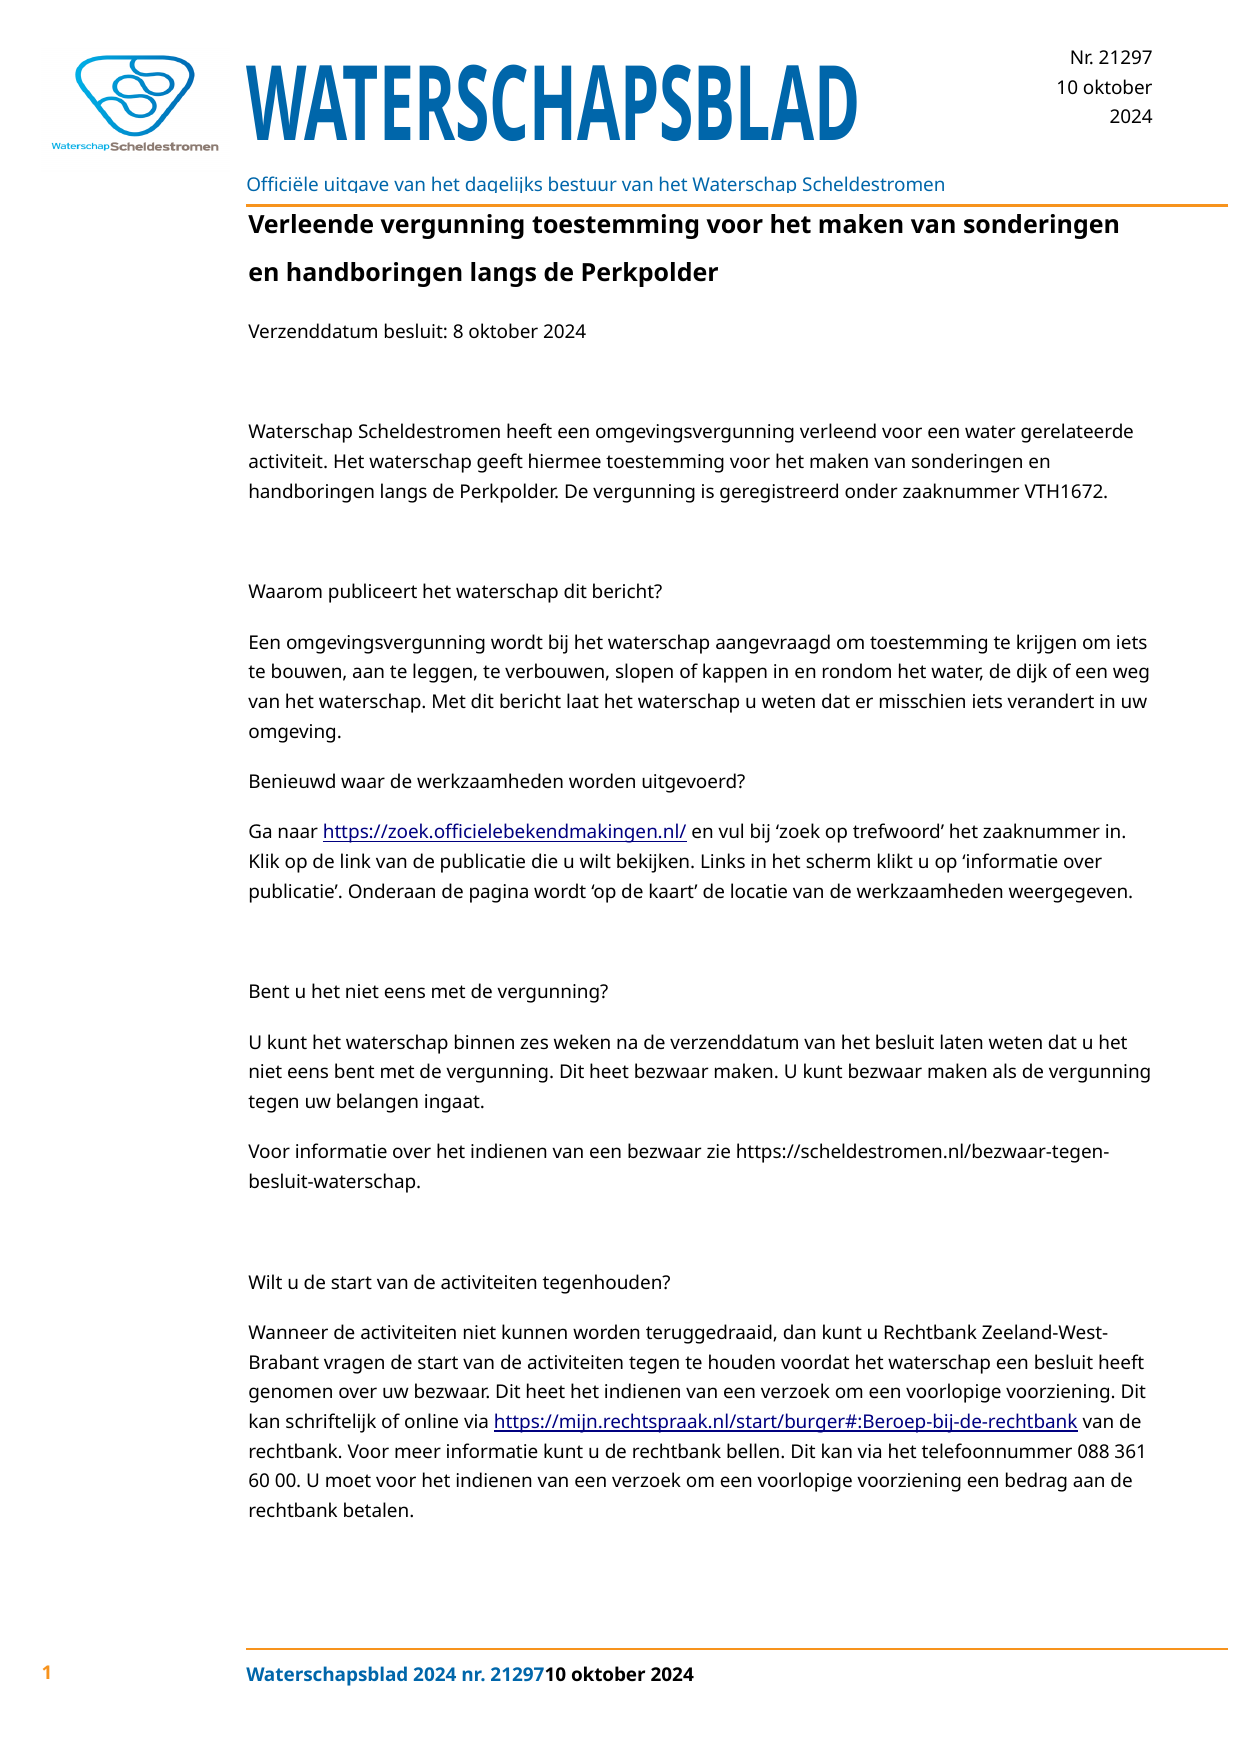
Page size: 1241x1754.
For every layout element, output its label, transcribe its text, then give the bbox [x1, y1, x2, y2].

text Waterschap Scheldestromen heeft een omgevingsvergunning verleend voor een water gerelateerde activiteit. Het waterschap geeft hiermee toestemming voor het maken van sonderingen en handboringen langs de Perkpolder. De vergunning is geregistreerd onder zaaknummer VTH1672. [248, 419, 1152, 504]
text Een omgevingsvergunning wordt bij het waterschap aangevraagd om toestemming te krijgen om iets te bouwen, aan te leggen, te verbouwen, slopen of kappen in en rondom het water, de dijk of een weg van het waterschap. Met dit bericht laat het waterschap u weten dat er misschien iets verandert in uw omgeving. [248, 629, 1152, 744]
text Verleende vergunning toestemming voor het maken van sonderingen en handboringen langs de Perkpolder [248, 207, 1152, 288]
text Bent u het niet eens met de vergunning? [248, 979, 1152, 1004]
text Waarom publiceert het waterschap dit bericht? [248, 579, 1152, 604]
text Wanneer de activiteiten niet kunnen worden teruggedraaid, dan kunt u Rechtbank Zeeland-West-Brabant vragen de start van de activiteiten tegen te houden voordat het waterschap een besluit heeft genomen over uw bezwaar. Dit heet het indienen van een verzoek om een voorlopige voorziening. Dit kan schriftelijk of online via https://mijn.rechtspraak.nl/start/burger#:Beroep-bij-de-rechtbank van de rechtbank. Voor meer informatie kunt u de rechtbank bellen. Dit kan via het telefoonnummer 088 361 60 00. U moet voor het indienen van een verzoek om een voorlopige voorziening een bedrag aan de rechtbank betalen. [248, 1319, 1152, 1523]
text Wilt u de start van de activiteiten tegenhouden? [248, 1269, 1152, 1295]
picture [41, 47, 231, 172]
text U kunt het waterschap binnen zes weken na de verzenddatum van het besluit laten weten dat u het niet eens bent met de vergunning. Dit heet bezwaar maken. U kunt bezwaar maken als de vergunning tegen uw belangen ingaat. [248, 1029, 1152, 1114]
text Ga naar https://zoek.officielebekendmakingen.nl/ en vul bij ‘zoek op trefwoord’ het zaaknummer in. Klik op de link van de publicatie die u wilt bekijken. Links in het scherm klikt u op ‘informatie over publicatie’. Onderaan de pagina wordt ‘op de kaart’ de locatie van de werkzaamheden weergegeven. [248, 819, 1152, 904]
text Benieuwd waar de werkzaamheden worden uitgevoerd? [248, 768, 1152, 794]
text Voor informatie over het indienen van een bezwaar zie https://scheldestromen.nl/bezwaar-tegen-besluit-waterschap. [248, 1139, 1152, 1194]
text Verzenddatum besluit: 8 oktober 2024 [248, 318, 1152, 344]
